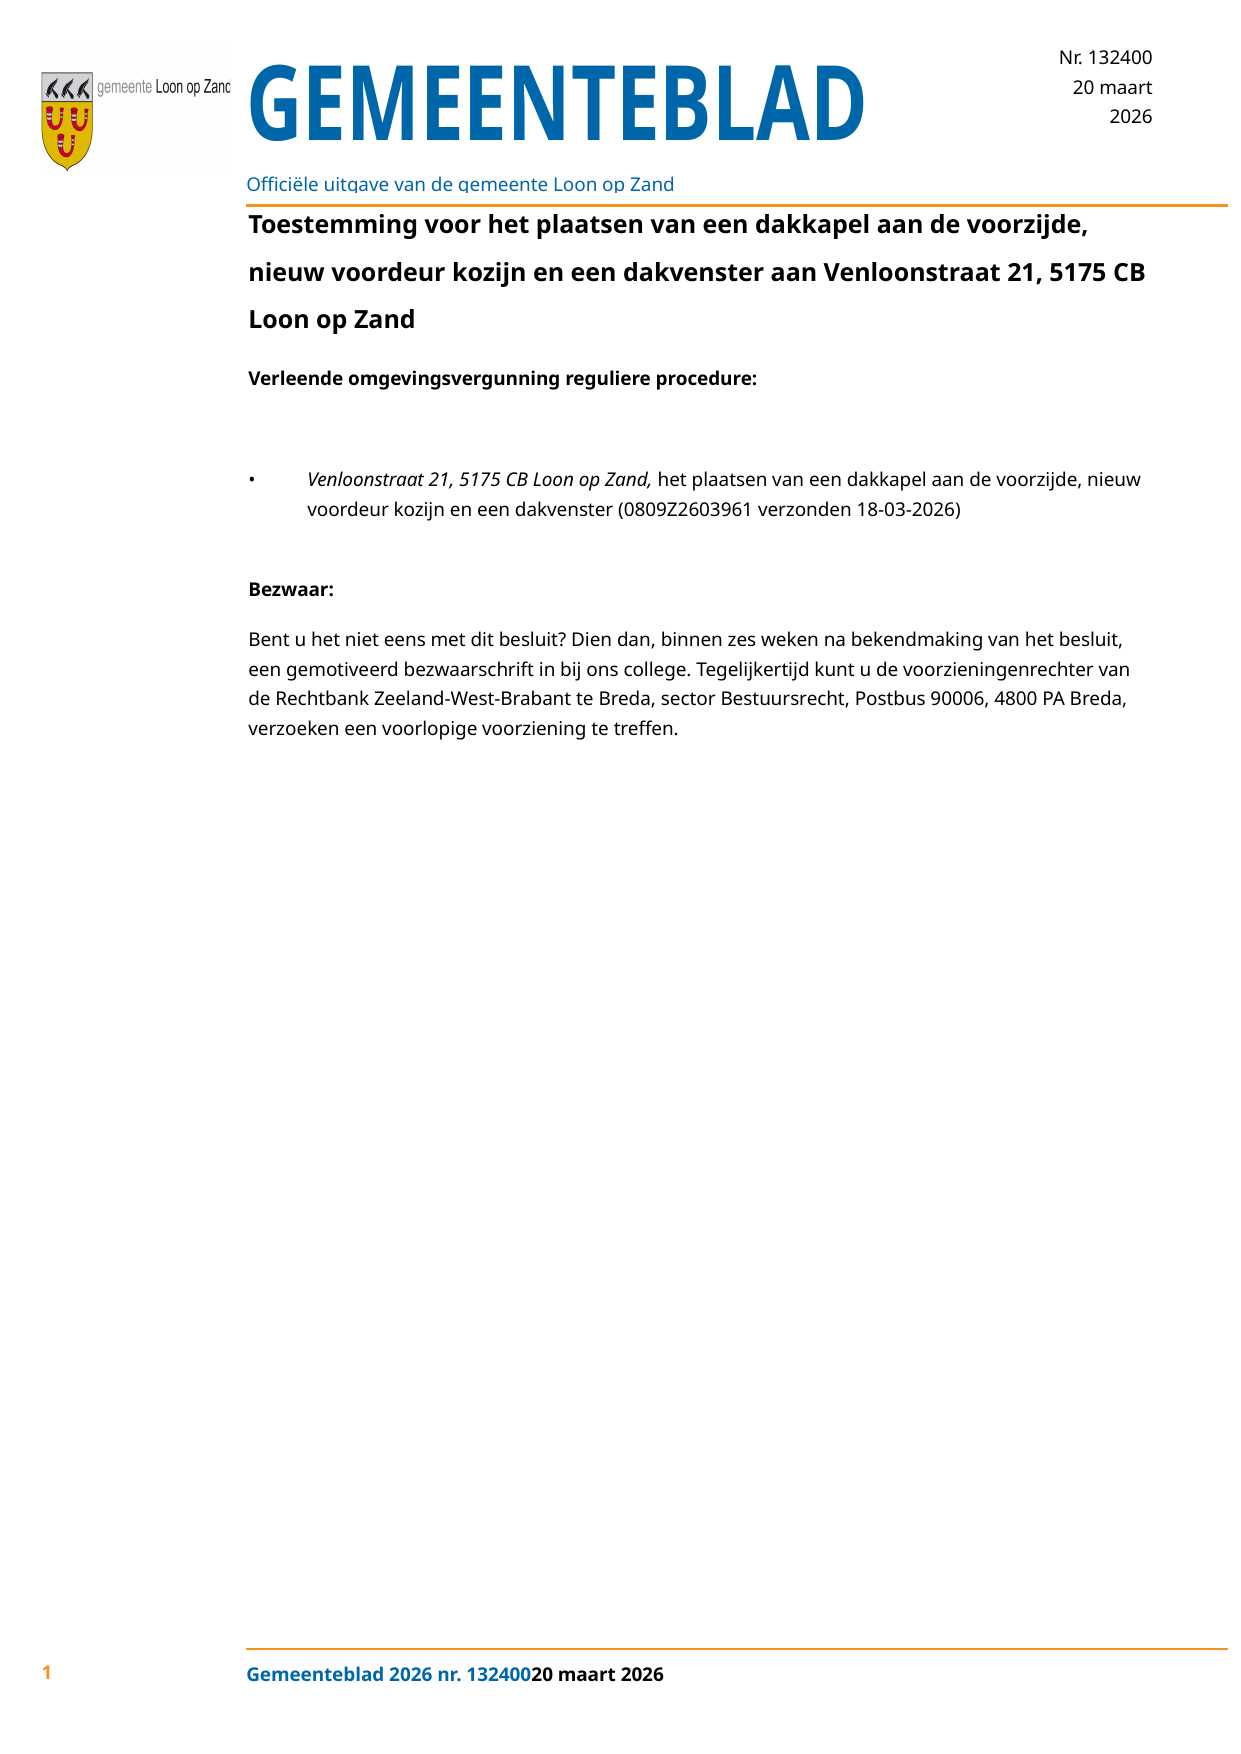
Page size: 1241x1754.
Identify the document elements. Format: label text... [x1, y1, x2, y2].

text Verleende omgevingsvergunning reguliere procedure: [248, 366, 1152, 391]
picture [41, 47, 231, 172]
list Venloonstraat 21, 5175 CB Loon op Zand, het plaatsen van een dakkapel aan de voorzijde, nieuw voordeur kozijn en een dakvenster (0809Z2603961 verzonden 18-03-2026) [248, 466, 1152, 522]
text Toestemming voor het plaatsen van een dakkapel aan de voorzijde, nieuw voordeur kozijn en een dakvenster aan Venloonstraat 21, 5175 CB Loon op Zand [248, 207, 1152, 336]
text Bezwaar: [248, 576, 1152, 602]
text Bent u het niet eens met dit besluit? Dien dan, binnen zes weken na bekendmaking van het besluit, een gemotiveerd bezwaarschrift in bij ons college. Tegelijkertijd kunt u de voorzieningenrechter van de Rechtbank Zeeland-West-Brabant te Breda, sector Bestuursrecht, Postbus 90006, 4800 PA Breda, verzoeken een voorlopige voorziening te treffen. [248, 626, 1152, 741]
